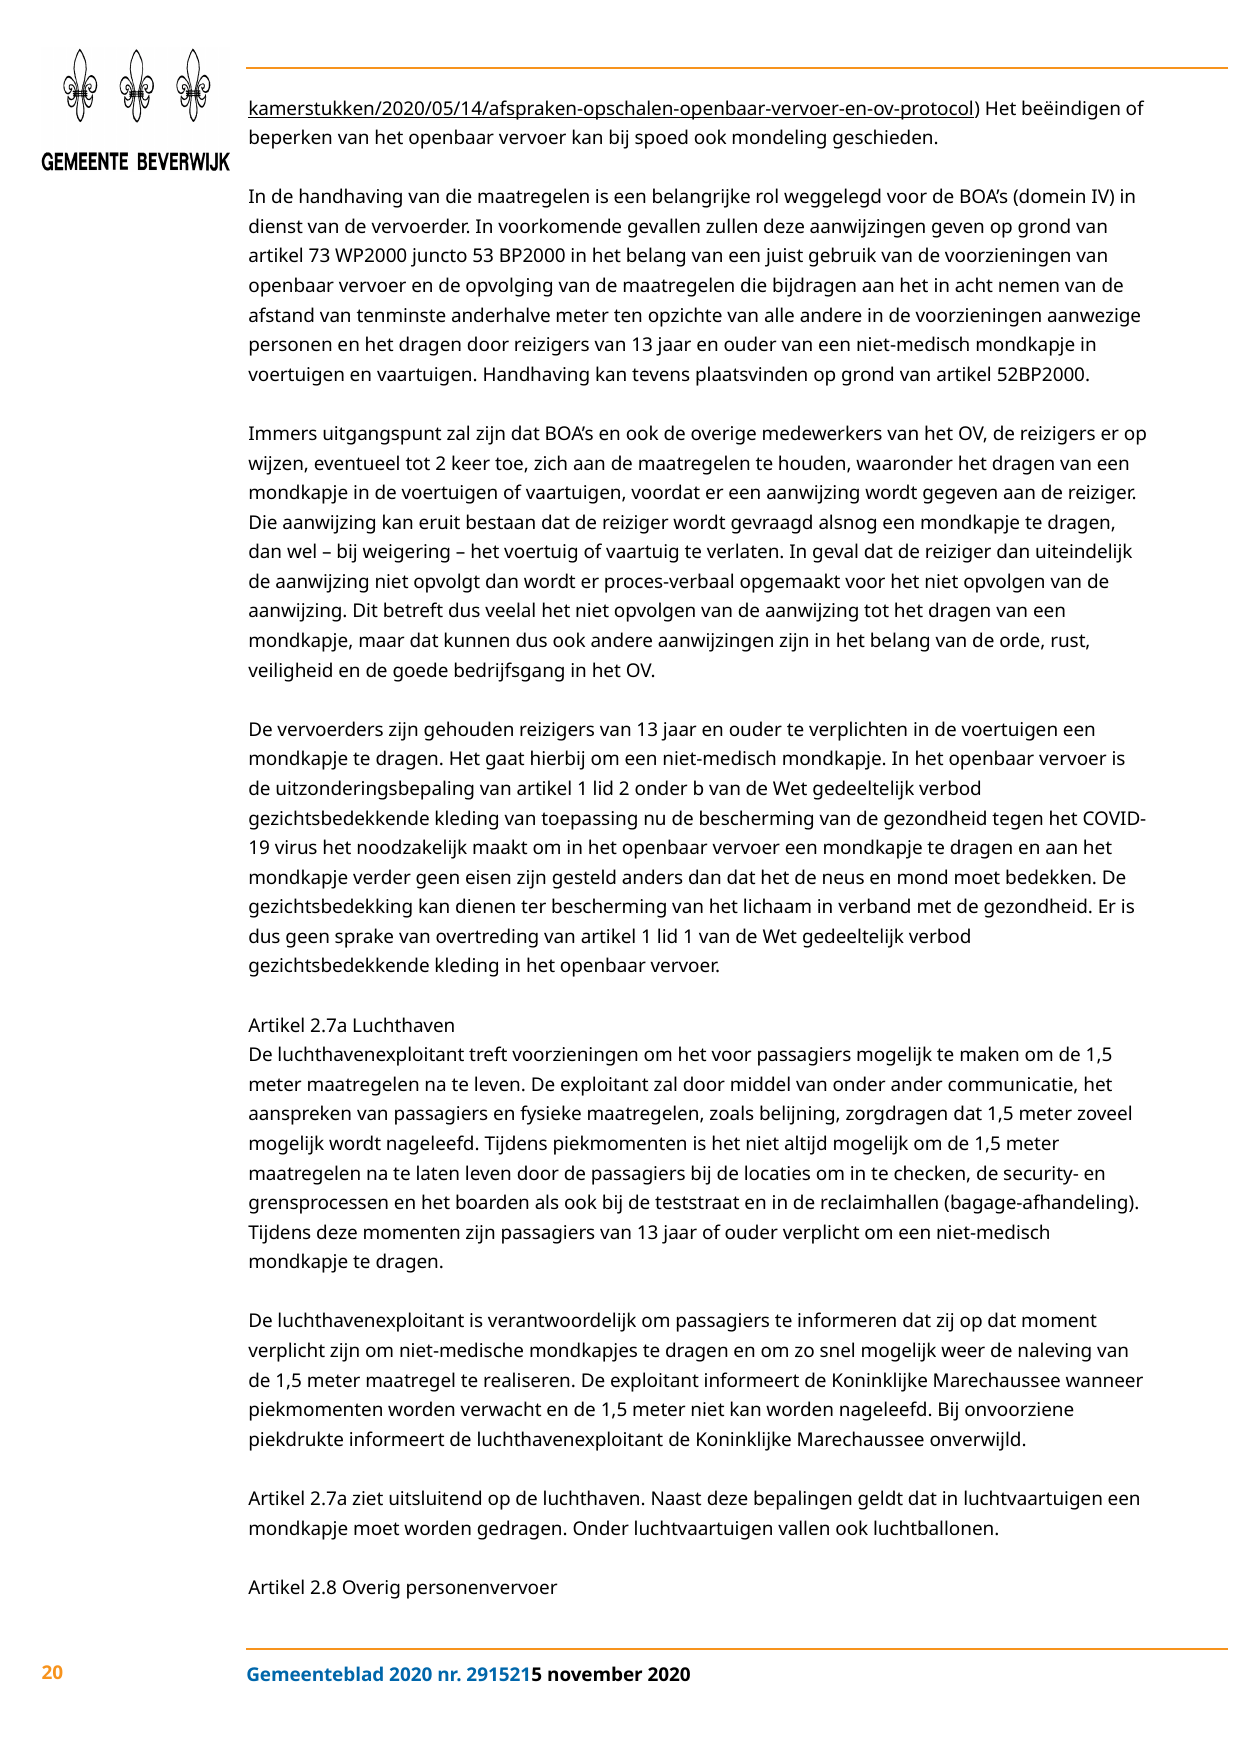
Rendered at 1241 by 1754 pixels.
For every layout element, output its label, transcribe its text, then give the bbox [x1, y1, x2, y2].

text Immers uitgangspunt zal zijn dat BOA’s en ook de overige medewerkers van het OV, de reizigers er op wijzen, eventueel tot 2 keer toe, zich aan de maatregelen te houden, waaronder het dragen van een mondkapje in de voertuigen of vaartuigen, voordat er een aanwijzing wordt gegeven aan de reiziger. Die aanwijzing kan eruit bestaan dat de reiziger wordt gevraagd alsnog een mondkapje te dragen, dan wel – bij weigering – het voertuig of vaartuig te verlaten. In geval dat de reiziger dan uiteindelijk de aanwijzing niet opvolgt dan wordt er proces-verbaal opgemaakt voor het niet opvolgen van de aanwijzing. Dit betreft dus veelal het niet opvolgen van de aanwijzing tot het dragen van een mondkapje, maar dat kunnen dus ook andere aanwijzingen zijn in het belang van de orde, rust, veiligheid en de goede bedrijfsgang in het OV. [248, 420, 1152, 683]
text De vervoerders zijn gehouden reizigers van 13 jaar en ouder te verplichten in de voertuigen een mondkapje te dragen. Het gaat hierbij om een niet-medisch mondkapje. In het openbaar vervoer is de uitzonderingsbepaling van artikel 1 lid 2 onder b van de Wet gedeeltelijk verbod gezichtsbedekkende kleding van toepassing nu de bescherming van de gezondheid tegen het COVID-19 virus het noodzakelijk maakt om in het openbaar vervoer een mondkapje te dragen en aan het mondkapje verder geen eisen zijn gesteld anders dan dat het de neus en mond moet bedekken. De gezichtsbedekking kan dienen ter bescherming van het lichaam in verband met de gezondheid. Er is dus geen sprake van overtreding van artikel 1 lid 1 van de Wet gedeeltelijk verbod gezichtsbedekkende kleding in het openbaar vervoer. [248, 716, 1152, 978]
text Artikel 2.8 Overig personenvervoer [248, 1574, 1152, 1600]
text Artikel 2.7a ziet uitsluitend op de luchthaven. Naast deze bepalingen geldt dat in luchtvaartuigen een mondkapje moet worden gedragen. Onder luchtvaartuigen vallen ook luchtballonen. [248, 1485, 1152, 1541]
text In de handhaving van die maatregelen is een belangrijke rol weggelegd voor de BOA’s (domein IV) in dienst van de vervoerder. In voorkomende gevallen zullen deze aanwijzingen geven op grond van artikel 73 WP2000 juncto 53 BP2000 in het belang van een juist gebruik van de voorzieningen van openbaar vervoer en de opvolging van de maatregelen die bijdragen aan het in acht nemen van de afstand van tenminste anderhalve meter ten opzichte van alle andere in de voorzieningen aanwezige personen en het dragen door reizigers van 13 jaar en ouder van een niet-medisch mondkapje in voertuigen en vaartuigen. Handhaving kan tevens plaatsvinden op grond van artikel 52BP2000. [248, 183, 1152, 387]
text Artikel 2.7a Luchthaven [248, 1012, 1152, 1038]
text De luchthavenexploitant is verantwoordelijk om passagiers te informeren dat zij op dat moment verplicht zijn om niet-medische mondkapjes te dragen en om zo snel mogelijk weer de naleving van de 1,5 meter maatregel te realiseren. De exploitant informeert de Koninklijke Marechaussee wanneer piekmomenten worden verwacht en de 1,5 meter niet kan worden nageleefd. Bij onvoorziene piekdrukte informeert de luchthavenexploitant de Koninklijke Marechaussee onverwijld. [248, 1308, 1152, 1452]
picture [41, 47, 231, 172]
text De luchthavenexploitant treft voorzieningen om het voor passagiers mogelijk te maken om de 1,5 meter maatregelen na te leven. De exploitant zal door middel van onder ander communicatie, het aanspreken van passagiers en fysieke maatregelen, zoals belijning, zorgdragen dat 1,5 meter zoveel mogelijk wordt nageleefd. Tijdens piekmomenten is het niet altijd mogelijk om de 1,5 meter maatregelen na te laten leven door de passagiers bij de locaties om in te checken, de security- en grensprocessen en het boarden als ook bij de teststraat en in de reclaimhallen (bagage-afhandeling). Tijdens deze momenten zijn passagiers van 13 jaar of ouder verplicht om een niet-medisch mondkapje te dragen. [248, 1041, 1152, 1274]
text kamerstukken/2020/05/14/afspraken-opschalen-openbaar-vervoer-en-ov-protocol) Het beëindigen of beperken van het openbaar vervoer kan bij spoed ook mondeling geschieden. [248, 95, 1152, 150]
